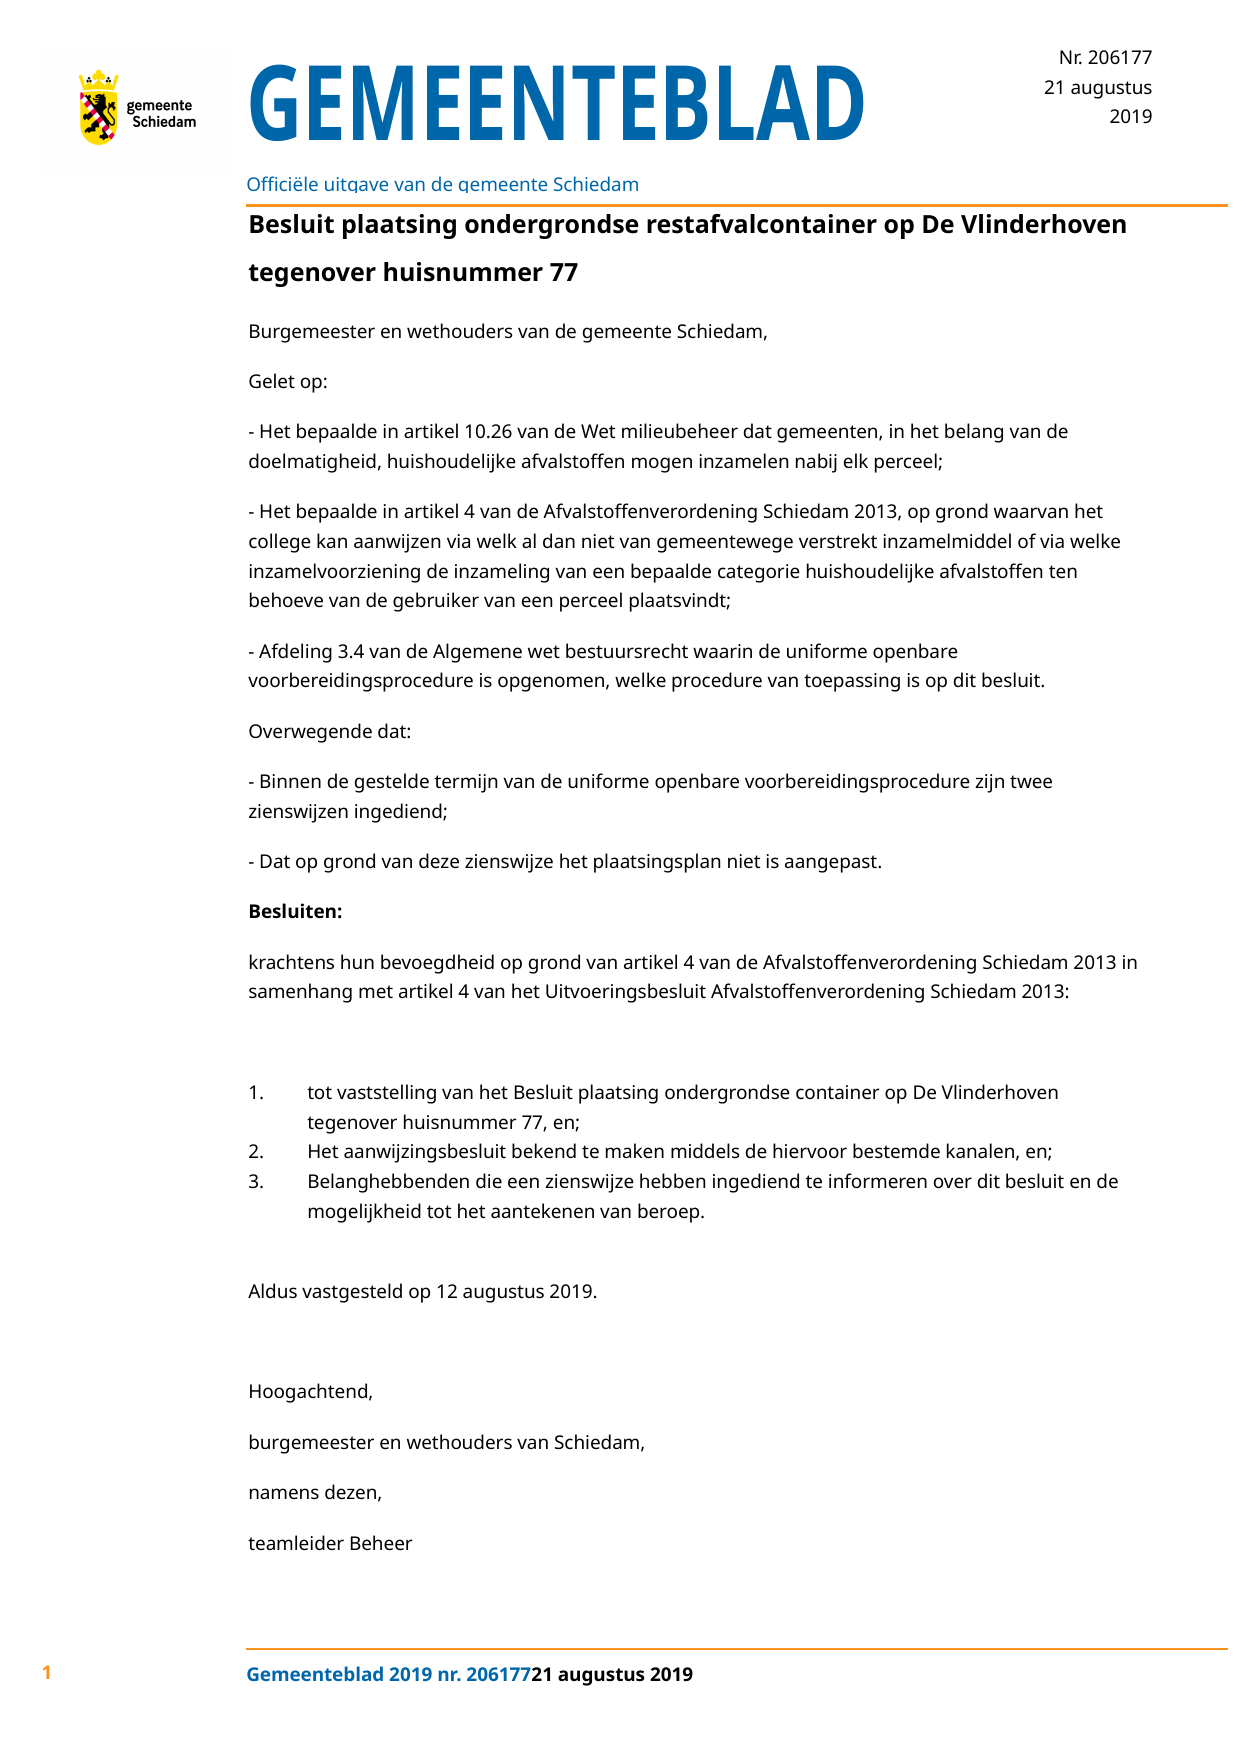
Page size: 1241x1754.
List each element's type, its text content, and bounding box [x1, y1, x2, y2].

text namens dezen, [248, 1479, 1152, 1505]
text Gelet op: [248, 368, 1152, 394]
text - Het bepaalde in artikel 10.26 van de Wet milieubeheer dat gemeenten, in het belang van de doelmatigheid, huishoudelijke afvalstoffen mogen inzamelen nabij elk perceel; [248, 419, 1152, 474]
list tot vaststelling van het Besluit plaatsing ondergrondse container op De Vlinderhoven tegenover huisnummer 77, en; [248, 1079, 1152, 1135]
list Belanghebbenden die een zienswijze hebben ingediend te informeren over dit besluit en de mogelijkheid tot het aantekenen van beroep. [248, 1168, 1152, 1224]
text Hoogachtend, [248, 1379, 1152, 1404]
text Burgemeester en wethouders van de gemeente Schiedam, [248, 318, 1152, 344]
text Besluiten: [248, 899, 1152, 924]
text - Dat op grond van deze zienswijze het plaatsingsplan niet is aangepast. [248, 848, 1152, 874]
text burgemeester en wethouders van Schiedam, [248, 1429, 1152, 1455]
text teamleider Beheer [248, 1530, 1152, 1556]
text krachtens hun bevoegdheid op grond van artikel 4 van de Afvalstoffenverordening Schiedam 2013 in samenhang met artikel 4 van het Uitvoeringsbesluit Afvalstoffenverordening Schiedam 2013: [248, 949, 1152, 1004]
picture [41, 47, 231, 172]
text Besluit plaatsing ondergrondse restafvalcontainer op De Vlinderhoven tegenover huisnummer 77 [248, 207, 1152, 288]
text - Binnen de gestelde termijn van de uniforme openbare voorbereidingsprocedure zijn twee zienswijzen ingediend; [248, 768, 1152, 824]
text - Afdeling 3.4 van de Algemene wet bestuursrecht waarin de uniforme openbare voorbereidingsprocedure is opgenomen, welke procedure van toepassing is op dit besluit. [248, 638, 1152, 693]
text Aldus vastgesteld op 12 augustus 2019. [248, 1278, 1152, 1304]
text Overwegende dat: [248, 718, 1152, 744]
list Het aanwijzingsbesluit bekend te maken middels de hiervoor bestemde kanalen, en; [248, 1139, 1152, 1164]
text - Het bepaalde in artikel 4 van de Afvalstoffenverordening Schiedam 2013, op grond waarvan het college kan aanwijzen via welk al dan niet van gemeentewege verstrekt inzamelmiddel of via welke inzamelvoorziening de inzameling van een bepaalde categorie huishoudelijke afvalstoffen ten behoeve van de gebruiker van een perceel plaatsvindt; [248, 499, 1152, 613]
